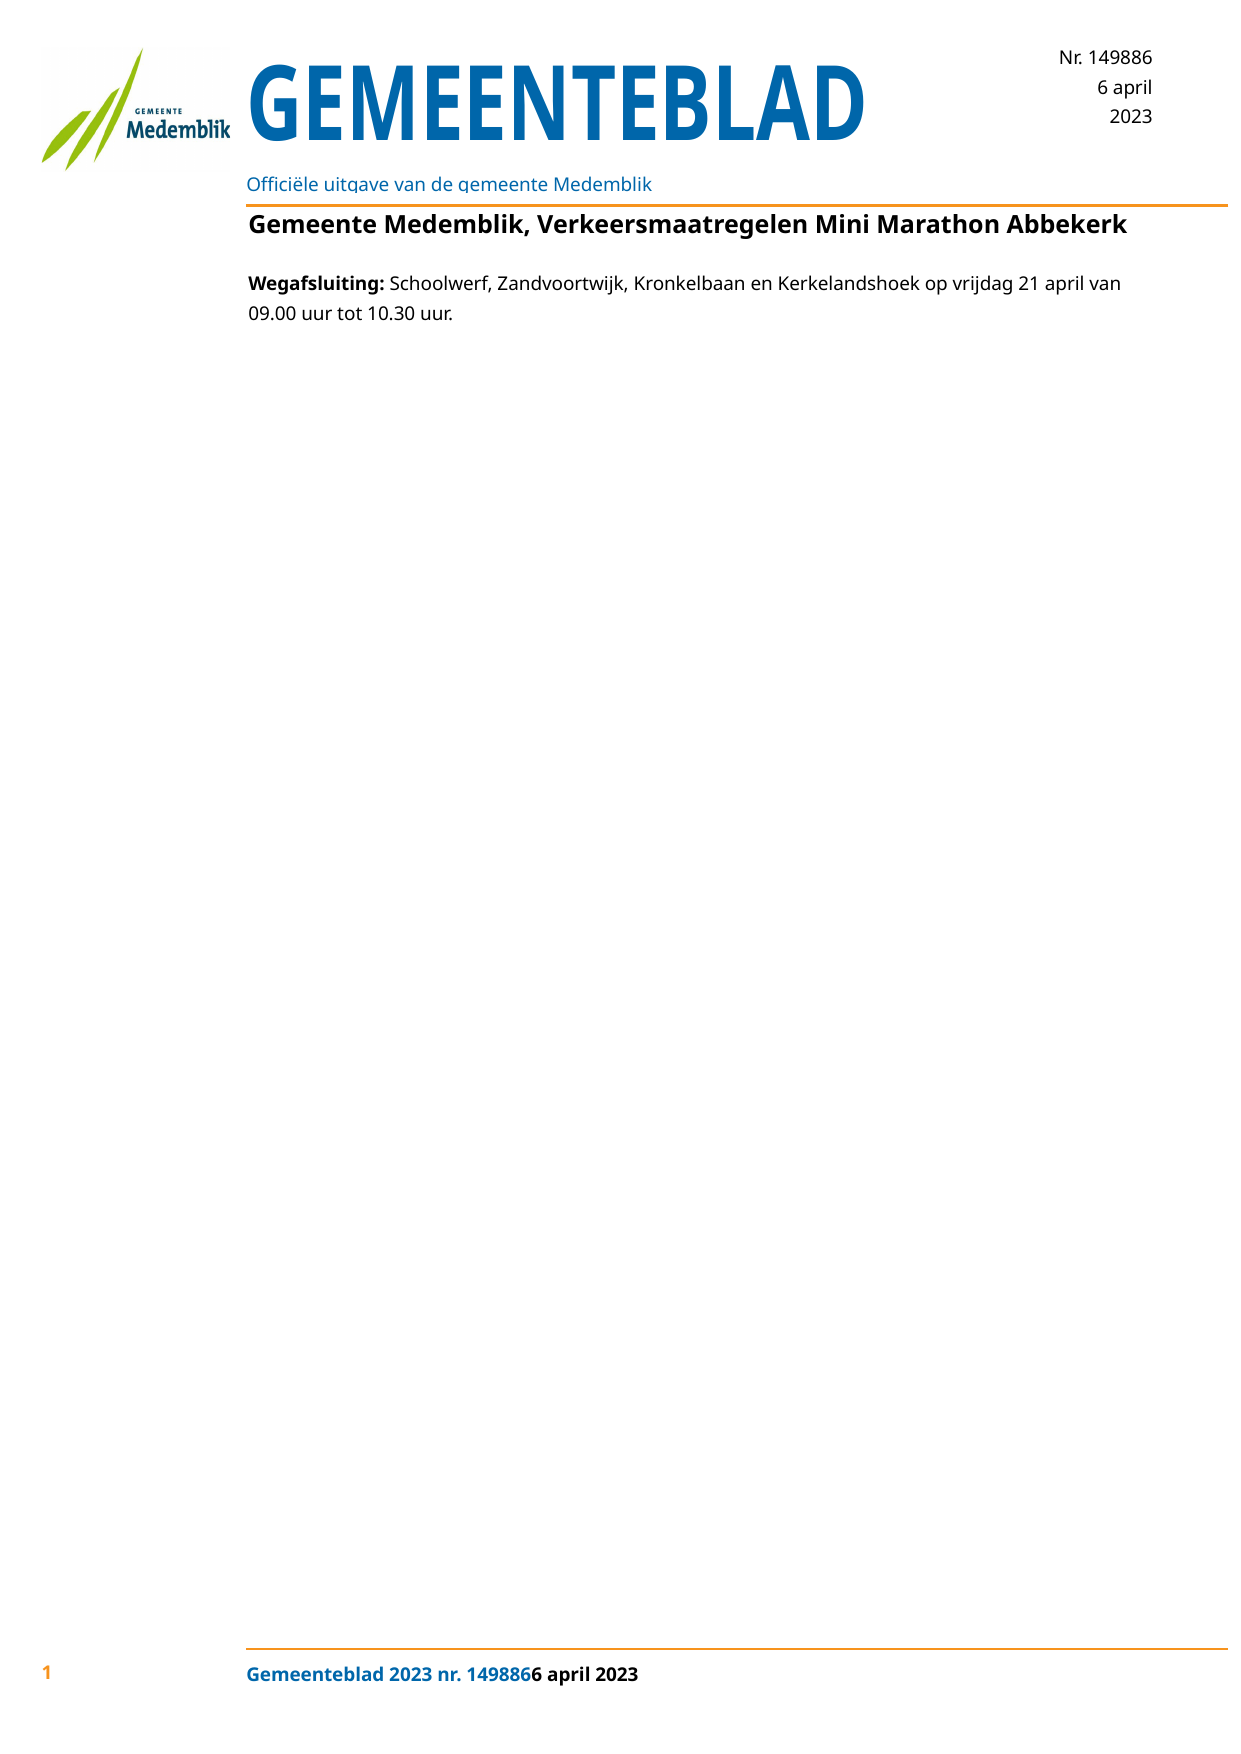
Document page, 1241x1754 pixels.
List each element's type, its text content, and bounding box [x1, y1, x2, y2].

picture [41, 47, 231, 172]
text Wegafsluiting: Schoolwerf, Zandvoortwijk, Kronkelbaan en Kerkelandshoek op vrijdag 21 april van 09.00 uur tot 10.30 uur. [248, 270, 1152, 326]
text Gemeente Medemblik, Verkeersmaatregelen Mini Marathon Abbekerk [248, 207, 1152, 241]
